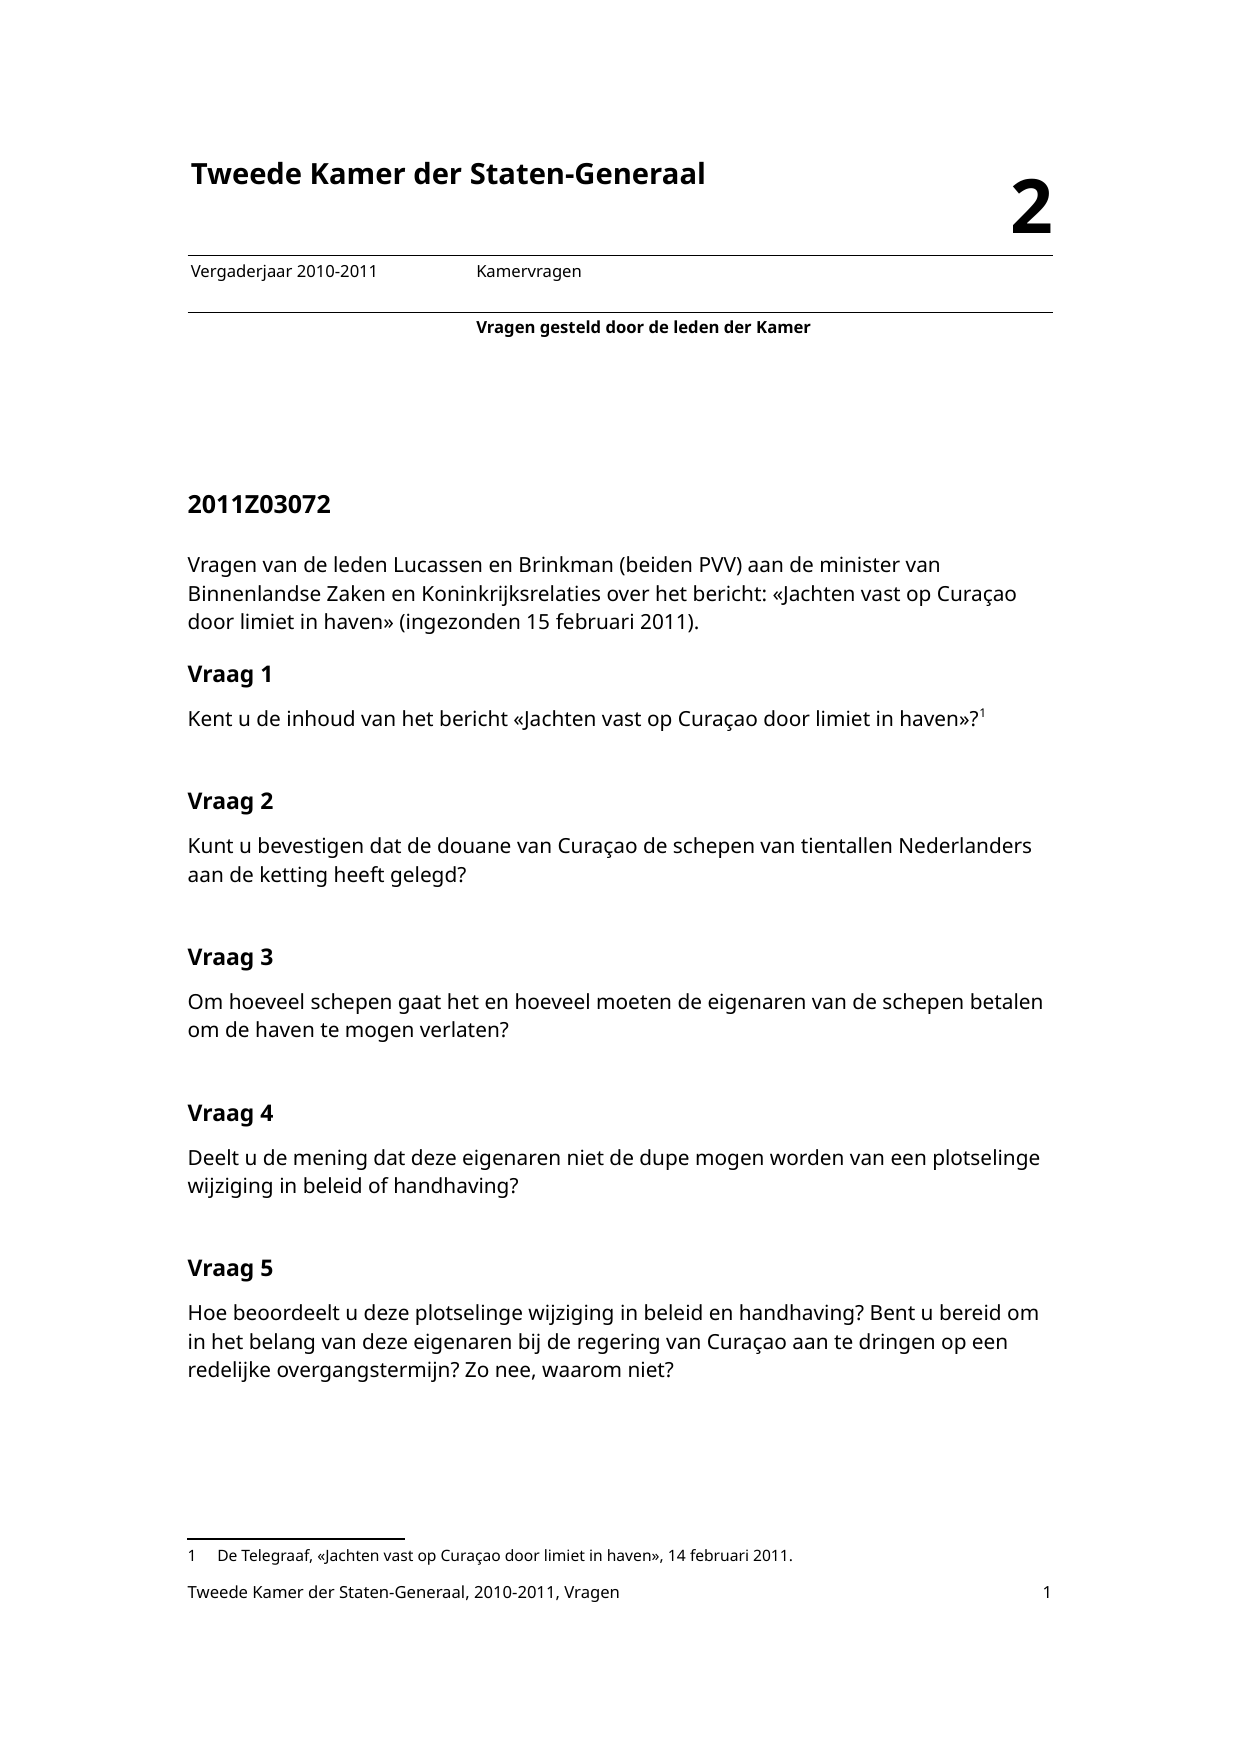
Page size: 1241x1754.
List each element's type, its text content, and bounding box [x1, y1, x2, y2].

text Hoe beoordeelt u deze plotselinge wijziging in beleid en handhaving? Bent u bereid om in het belang van deze eigenaren bij de regering van Curaçao aan te dringen op een redelijke overgangstermijn? Zo nee, waarom niet? [187, 1298, 1053, 1384]
subtitle Vraag 2 [187, 785, 1053, 817]
text 2011Z03072 [187, 487, 1053, 521]
text De Telegraaf, «Jachten vast op Curaçao door limiet in haven», 14 februari 2011. [187, 1538, 1053, 1566]
text Kent u de inhoud van het bericht «Jachten vast op Curaçao door limiet in haven»? [187, 704, 1053, 733]
text Om hoeveel schepen gaat het en hoeveel moeten de eigenaren van de schepen betalen om de haven te mogen verlaten? [187, 987, 1053, 1044]
table_header 2 [880, 150, 1053, 255]
subtitle Vraag 3 [187, 941, 1053, 972]
text Vragen van de leden Lucassen en Brinkman (beiden PVV) aan de minister van Binnenlandse Zaken en Koninkrijksrelaties over het bericht: «Jachten vast op Curaçao door limiet in haven» (ingezonden 15 februari 2011). [187, 550, 1053, 636]
text Deelt u de mening dat deze eigenaren niet de dupe mogen worden van een plotselinge wijziging in beleid of handhaving? [187, 1143, 1053, 1200]
text Kunt u bevestigen dat de douane van Curaçao de schepen van tientallen Nederlanders aan de ketting heeft gelegd? [187, 832, 1053, 888]
table_cell [188, 313, 473, 339]
table_header Tweede Kamer der Staten-Generaal [188, 150, 879, 255]
table_cell Vragen gesteld door de leden der Kamer [473, 313, 1053, 339]
subtitle Vraag 5 [187, 1252, 1053, 1283]
subtitle Vraag 4 [187, 1097, 1053, 1128]
subtitle Vraag 1 [187, 658, 1053, 689]
table_cell Vergaderjaar 2010-2011 [188, 256, 473, 312]
table_cell Kamervragen [473, 256, 1053, 312]
